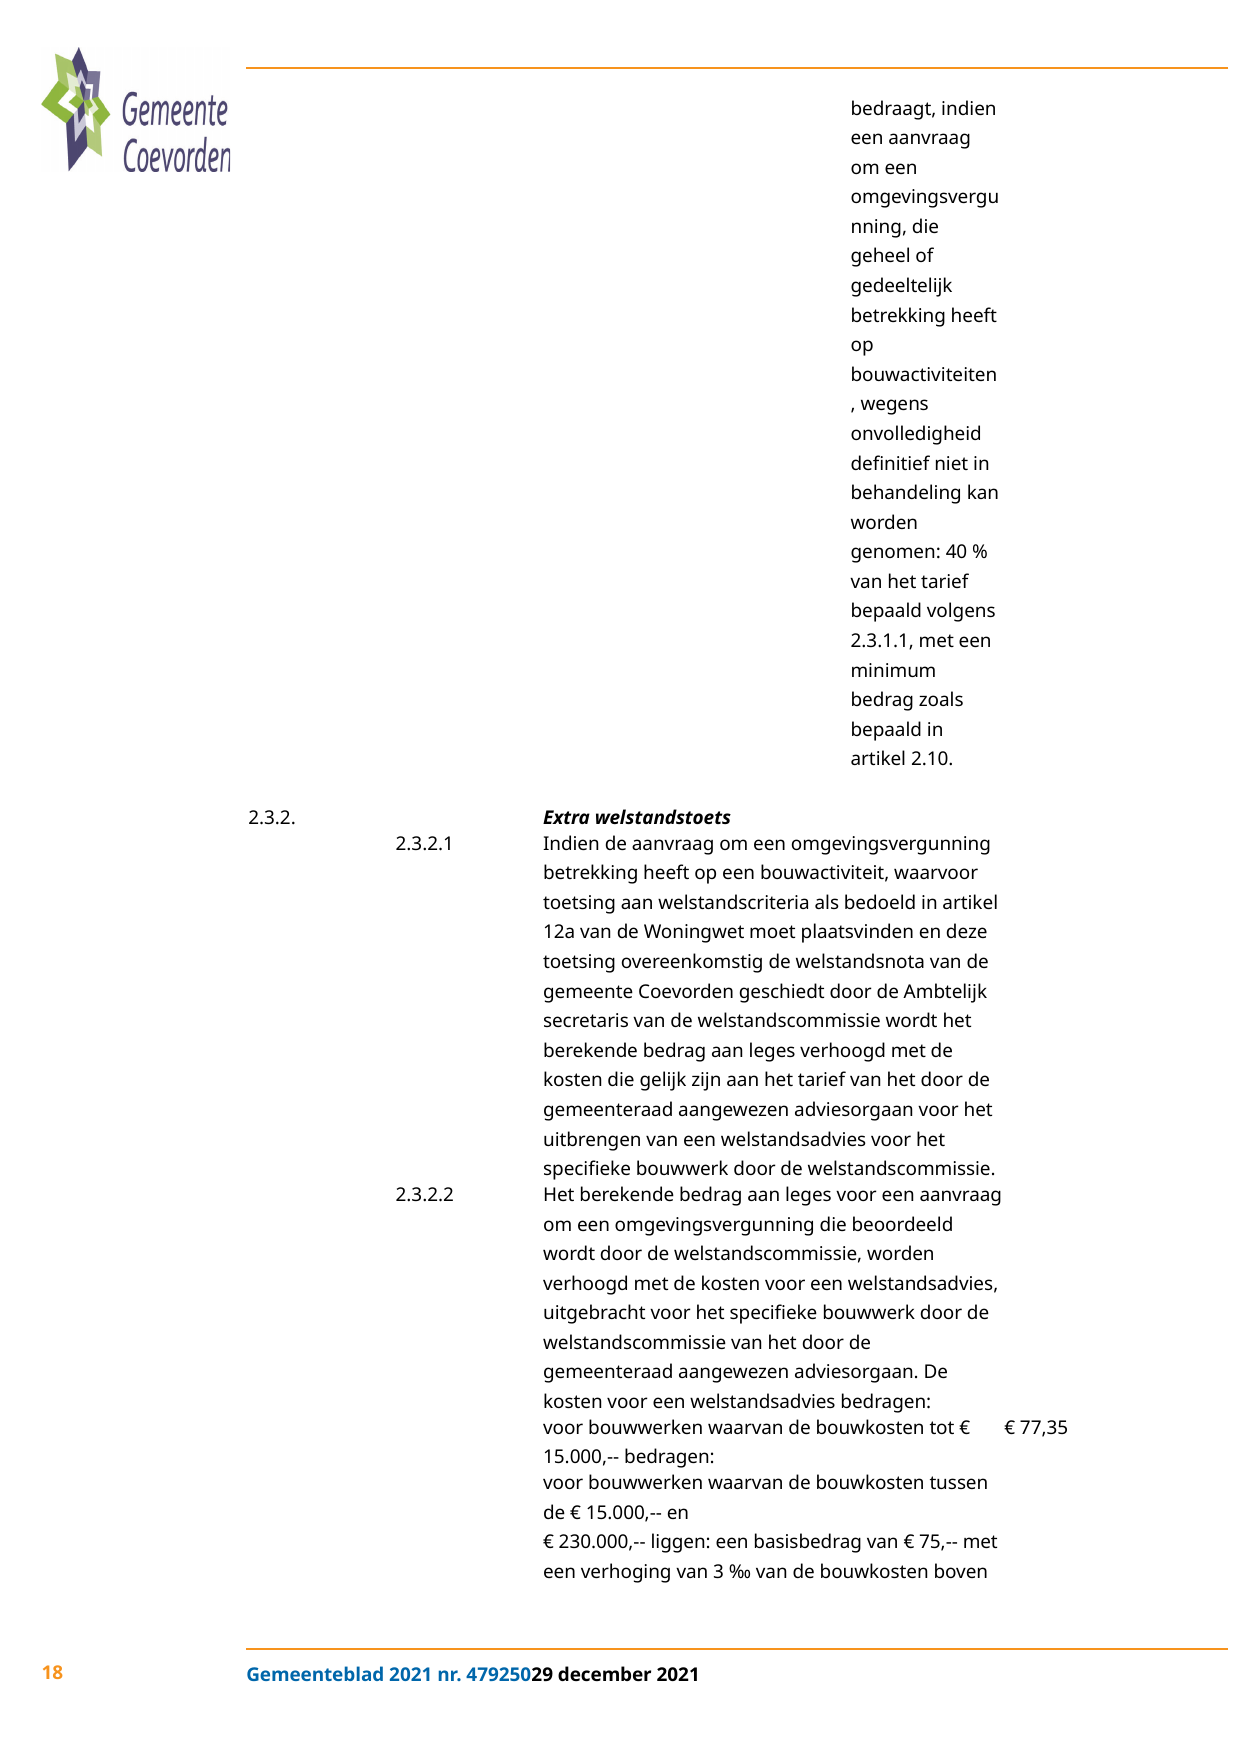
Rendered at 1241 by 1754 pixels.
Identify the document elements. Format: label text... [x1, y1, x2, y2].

table_cell [1001, 95, 1152, 771]
table_cell Het berekende bedrag aan leges voor een aanvraag om een omgevingsvergunning die beoordeeld wordt door de welstandscommissie, worden verhoogd met de kosten voor een welstandsadvies, uitgebracht voor het specifieke bouwwerk door de welstandscommissie van het door de gemeenteraad aangewezen adviesorgaan. De kosten voor een welstandsadvies bedragen: [543, 1181, 1004, 1414]
table_cell [248, 1181, 395, 1414]
table_cell [399, 95, 549, 771]
table_cell 2.3.2.1 [395, 830, 543, 1181]
table_cell Indien de aanvraag om een omgevingsvergunning betrekking heeft op een bouwactiviteit, waarvoor toetsing aan welstandscriteria als bedoeld in artikel 12a van de Woningwet moet plaatsvinden en deze toetsing overeenkomstig de welstandsnota van de gemeente Coevorden geschiedt door de Ambtelijk secretaris van de welstandscommissie wordt het berekende bedrag aan leges verhoogd met de kosten die gelijk zijn aan het tarief van het door de gemeenteraad aangewezen adviesorgaan voor het uitbrengen van een welstandsadvies voor het specifieke bouwwerk door de welstandscommissie. [543, 830, 1004, 1181]
table_cell voor bouwwerken waarvan de bouwkosten tot € 15.000,-- bedragen: [543, 1414, 1004, 1469]
table_cell bedraagt, indien een aanvraag om een omgevingsvergunning, die geheel of gedeeltelijk betrekking heeft op bouwactiviteiten, wegens onvolledigheid definitief niet in behandeling kan worden genomen: 40 % van het tarief bepaald volgens 2.3.1.1, met een minimum bedrag zoals bepaald in artikel 2.10. [850, 95, 1001, 771]
table_cell [248, 1414, 395, 1469]
table_header 2.3.2. [248, 804, 395, 830]
table_cell [1004, 1469, 1152, 1584]
table_cell voor bouwwerken waarvan de bouwkosten tussen de € 15.000,-- en € 230.000,-- liggen: een basisbedrag van € 75,-- met een verhoging van 3 ‰ van de bouwkosten boven [543, 1469, 1004, 1584]
table_cell [1004, 830, 1152, 1181]
table_cell 2.3.2.2 [395, 1181, 543, 1414]
table_cell [248, 1469, 395, 1584]
table_cell [248, 95, 398, 771]
table_cell [248, 830, 395, 1181]
table_cell [395, 1469, 543, 1584]
table_header [395, 804, 543, 830]
table_header [1004, 804, 1152, 830]
table_cell [549, 95, 700, 771]
table_cell [395, 1414, 543, 1469]
picture [41, 47, 231, 172]
table_cell [1004, 1181, 1152, 1414]
table_cell € 77,35 [1004, 1414, 1152, 1469]
table_header Extra welstandstoets [543, 804, 1004, 830]
table_cell [700, 95, 850, 771]
